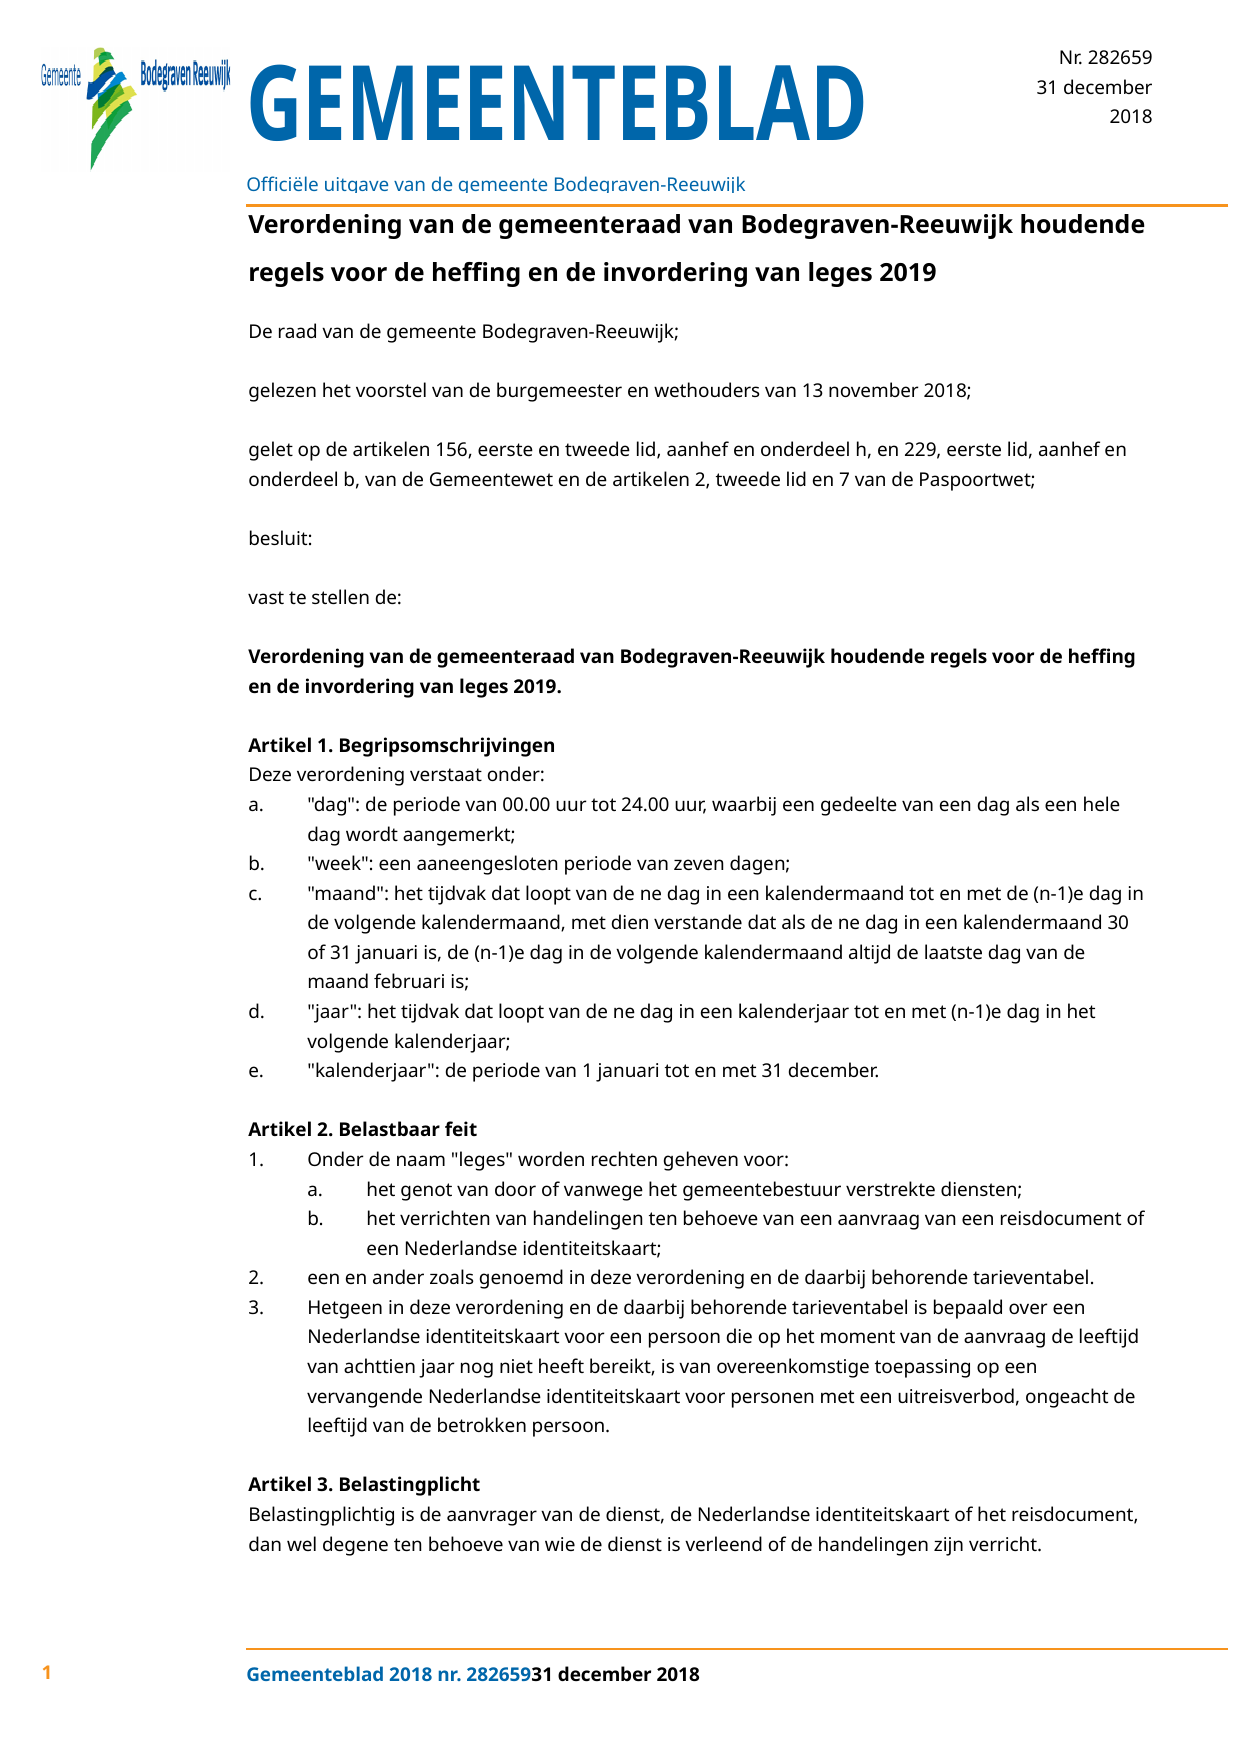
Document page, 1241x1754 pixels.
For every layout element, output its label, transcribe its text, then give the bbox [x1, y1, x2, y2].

text Belastingplichtig is de aanvrager van de dienst, de Nederlandse identiteitskaart of het reisdocument, dan wel degene ten behoeve van wie de dienst is verleend of de handelingen zijn verricht. [248, 1501, 1152, 1557]
list "maand": het tijdvak dat loopt van de ne dag in een kalendermaand tot en met de (n-1)e dag in de volgende kalendermaand, met dien verstande dat als de ne dag in een kalendermaand 30 of 31 januari is, de (n-1)e dag in de volgende kalendermaand altijd de laatste dag van de maand februari is; [248, 880, 1152, 994]
text Artikel 3. Belastingplicht [248, 1472, 1152, 1497]
list een en ander zoals genoemd in deze verordening en de daarbij behorende tarieventabel. [248, 1264, 1152, 1290]
list "dag": de periode van 00.00 uur tot 24.00 uur, waarbij een gedeelte van een dag als een hele dag wordt aangemerkt; [248, 791, 1152, 847]
list het verrichten van handelingen ten behoeve van een aanvraag van een reisdocument of een Nederlandse identiteitskaart; [307, 1205, 1152, 1261]
list het genot van door of vanwege het gemeentebestuur verstrekte diensten; [307, 1176, 1152, 1202]
text gelet op de artikelen 156, eerste en tweede lid, aanhef en onderdeel h, en 229, eerste lid, aanhef en onderdeel b, van de Gemeentewet en de artikelen 2, tweede lid en 7 van de Paspoortwet; [248, 436, 1152, 492]
list Onder de naam "leges" worden rechten geheven voor: [248, 1146, 1152, 1172]
text De raad van de gemeente Bodegraven-Reeuwijk; [248, 318, 1152, 344]
text gelezen het voorstel van de burgemeester en wethouders van 13 november 2018; [248, 377, 1152, 403]
text Verordening van de gemeenteraad van Bodegraven-Reeuwijk houdende regels voor de heffing en de invordering van leges 2019 [248, 207, 1152, 288]
text besluit: [248, 525, 1152, 551]
text Deze verordening verstaat onder: [248, 762, 1152, 787]
text Artikel 2. Belastbaar feit [248, 1117, 1152, 1142]
text vast te stellen de: [248, 584, 1152, 610]
picture [41, 47, 231, 172]
list "jaar": het tijdvak dat loopt van de ne dag in een kalenderjaar tot en met (n-1)e dag in het volgende kalenderjaar; [248, 998, 1152, 1054]
list "kalenderjaar": de periode van 1 januari tot en met 31 december. [248, 1057, 1152, 1083]
text Artikel 1. Begripsomschrijvingen [248, 732, 1152, 758]
list Hetgeen in deze verordening en de daarbij behorende tarieventabel is bepaald over een Nederlandse identiteitskaart voor een persoon die op het moment van de aanvraag de leeftijd van achttien jaar nog niet heeft bereikt, is van overeenkomstige toepassing op een vervangende Nederlandse identiteitskaart voor personen met een uitreisverbod, ongeacht de leeftijd van de betrokken persoon. [248, 1294, 1152, 1438]
list "week": een aaneengesloten periode van zeven dagen; [248, 850, 1152, 876]
text Verordening van de gemeenteraad van Bodegraven-Reeuwijk houdende regels voor de heffing en de invordering van leges 2019. [248, 643, 1152, 699]
